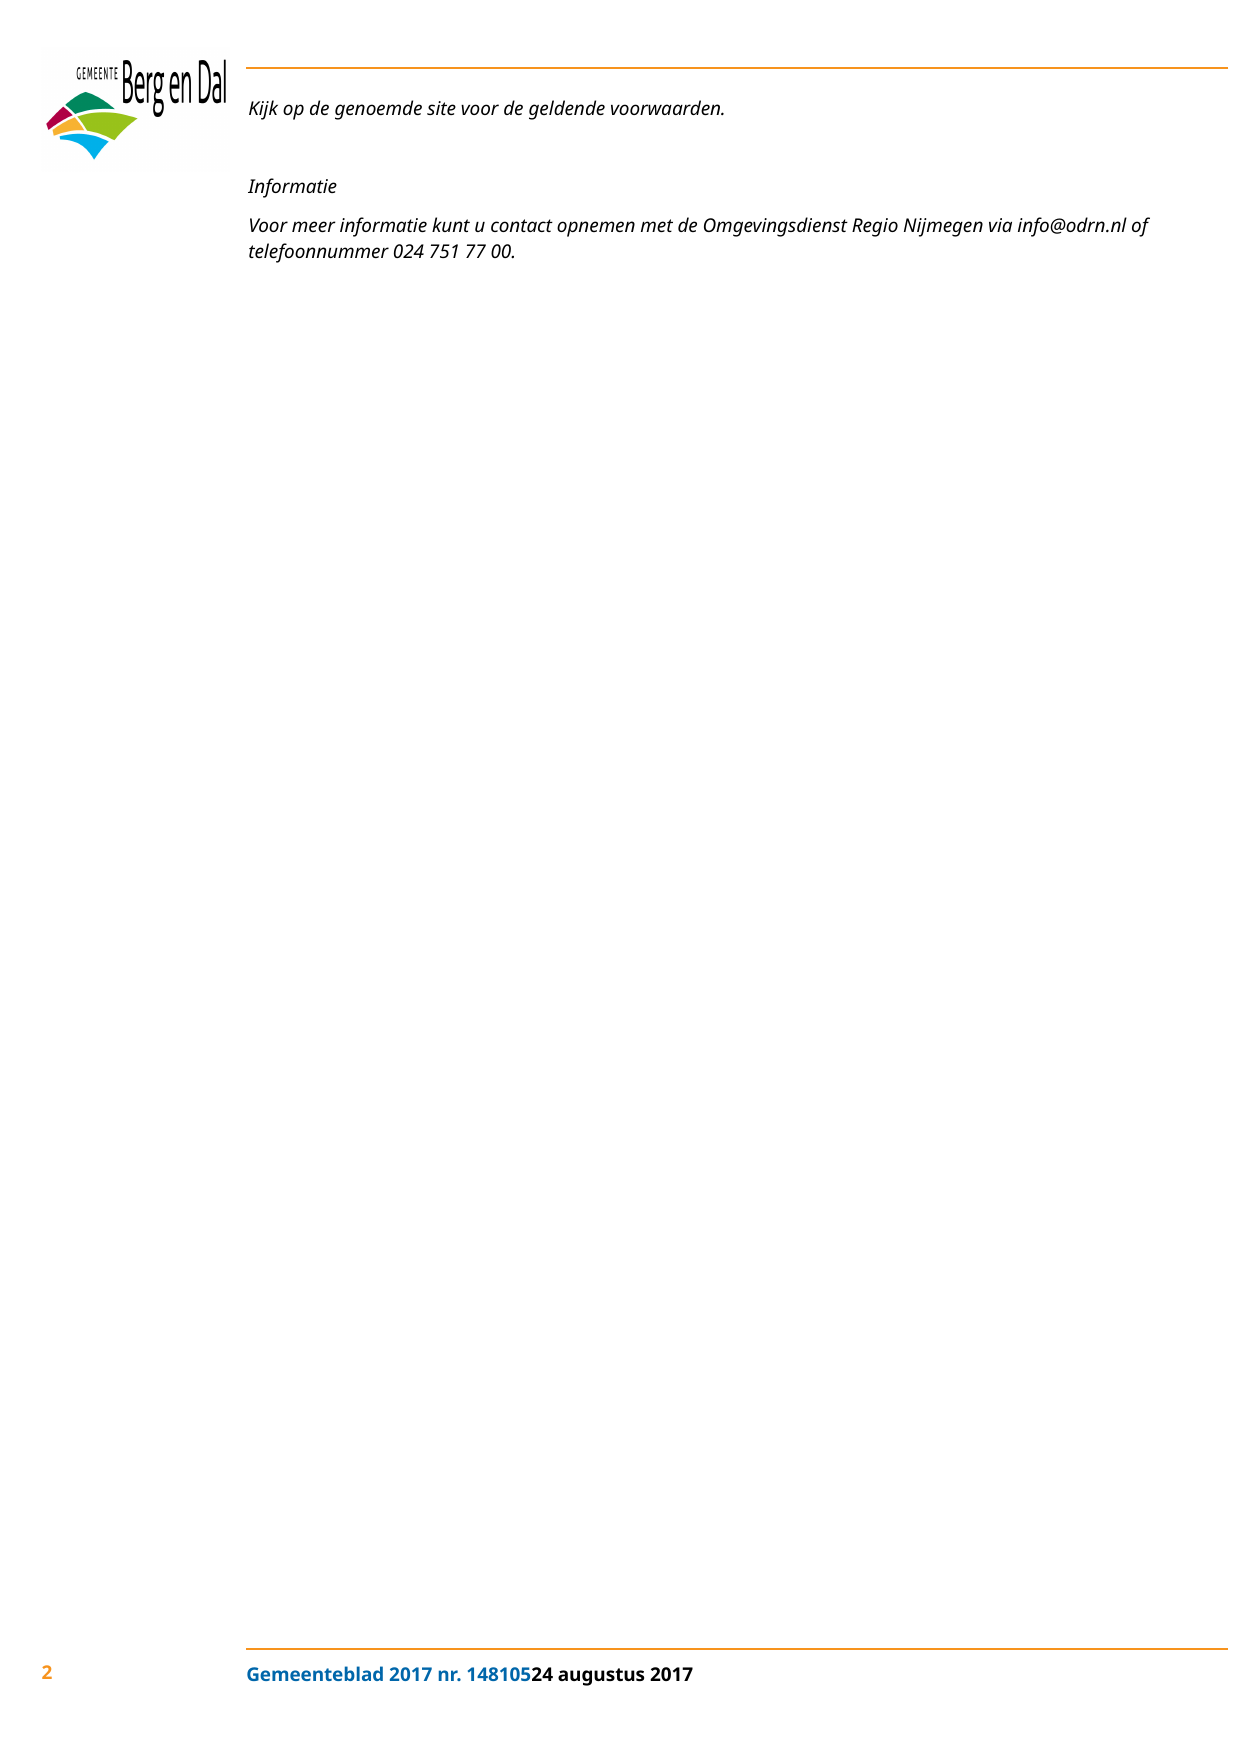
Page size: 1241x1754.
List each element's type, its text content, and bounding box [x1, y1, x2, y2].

text Voor meer informatie kunt u contact opnemen met de Omgevingsdienst Regio Nijmegen via info@odrn.nl of telefoonnummer 024 751 77 00. [248, 213, 1152, 264]
text Kijk op de genoemde site voor de geldende voorwaarden. [248, 95, 1152, 121]
text Informatie [248, 173, 1152, 199]
picture [41, 47, 231, 172]
